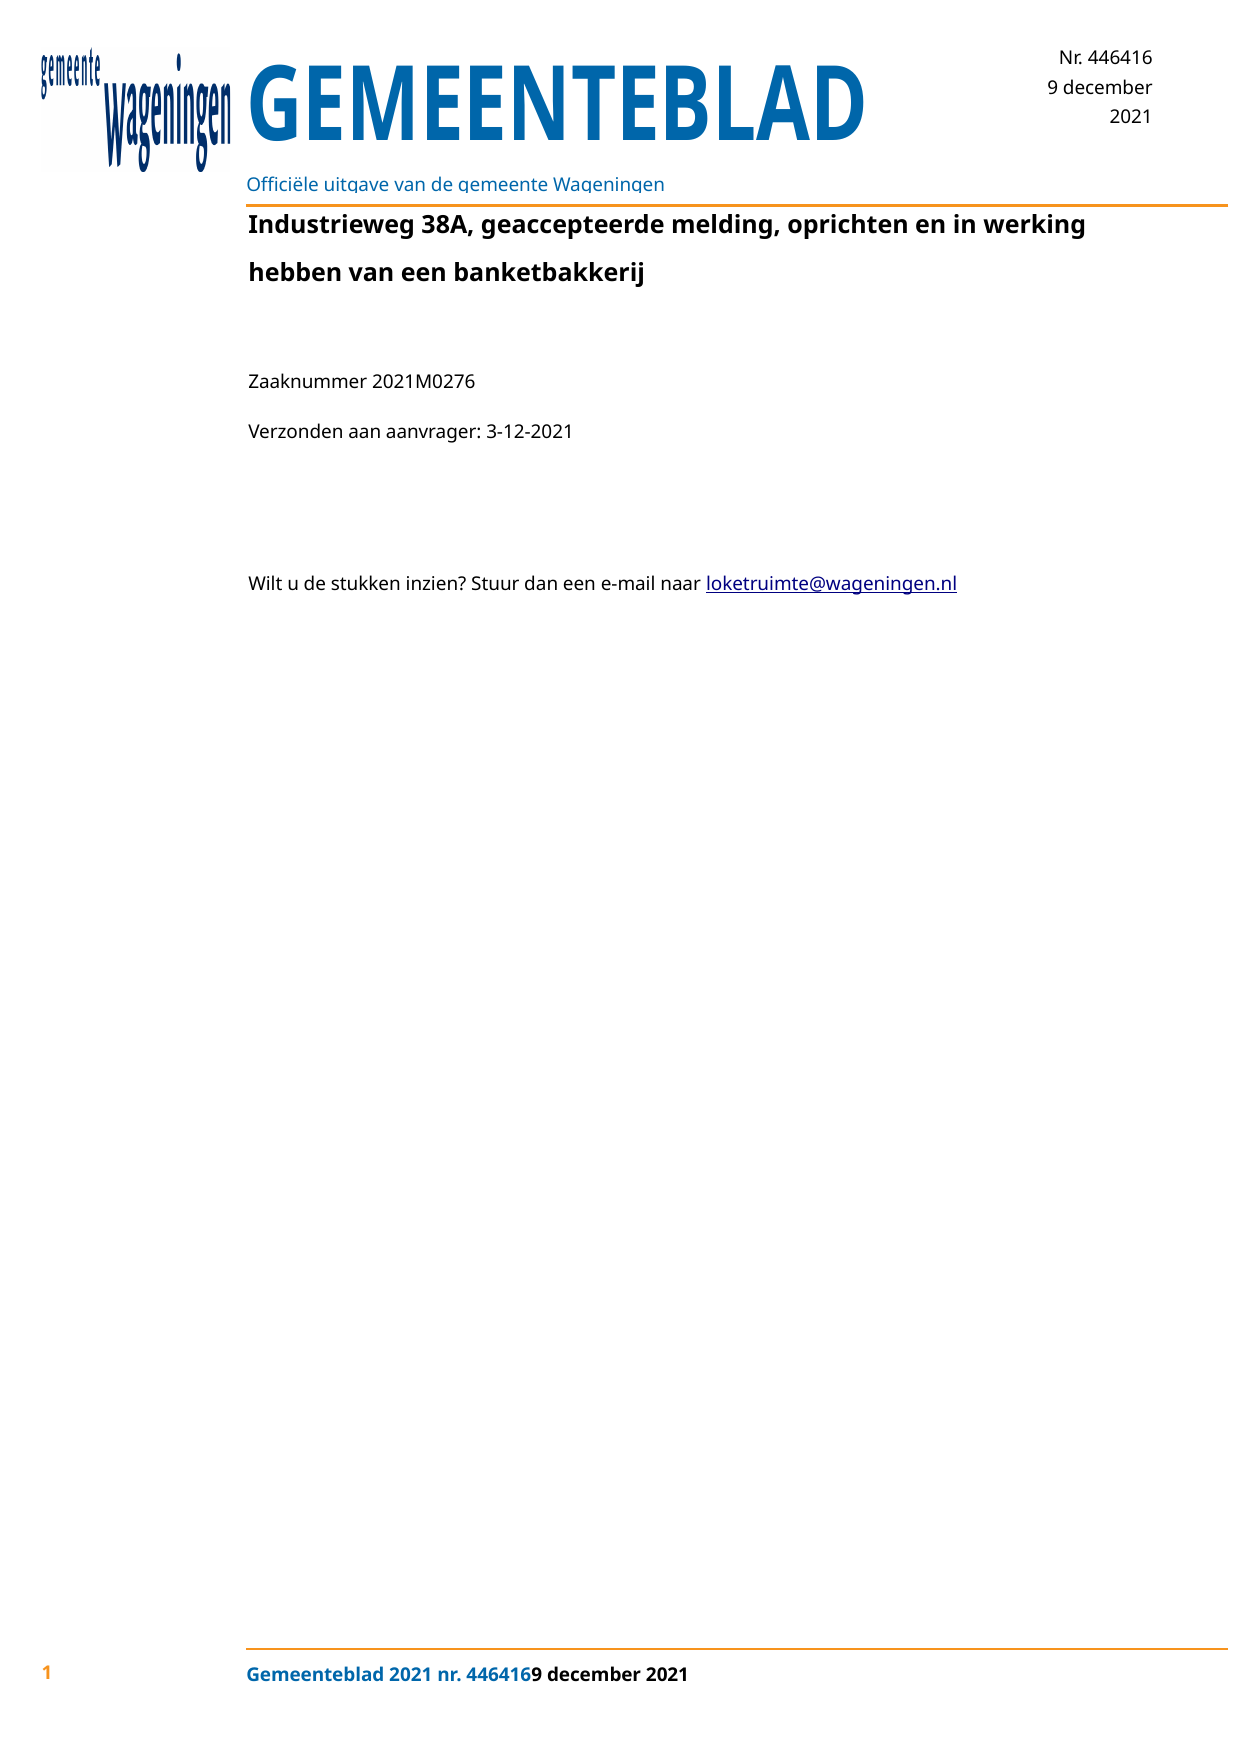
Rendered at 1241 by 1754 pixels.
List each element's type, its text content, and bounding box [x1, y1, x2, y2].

text Wilt u de stukken inzien? Stuur dan een e-mail naar loketruimte@wageningen.nl [248, 570, 1152, 596]
picture [41, 47, 231, 172]
text Industrieweg 38A, geaccepteerde melding, oprichten en in werking hebben van een banketbakkerij [248, 207, 1152, 288]
text Verzonden aan aanvrager: 3-12-2021 [248, 419, 1152, 444]
text Zaaknummer 2021M0276 [248, 368, 1152, 394]
